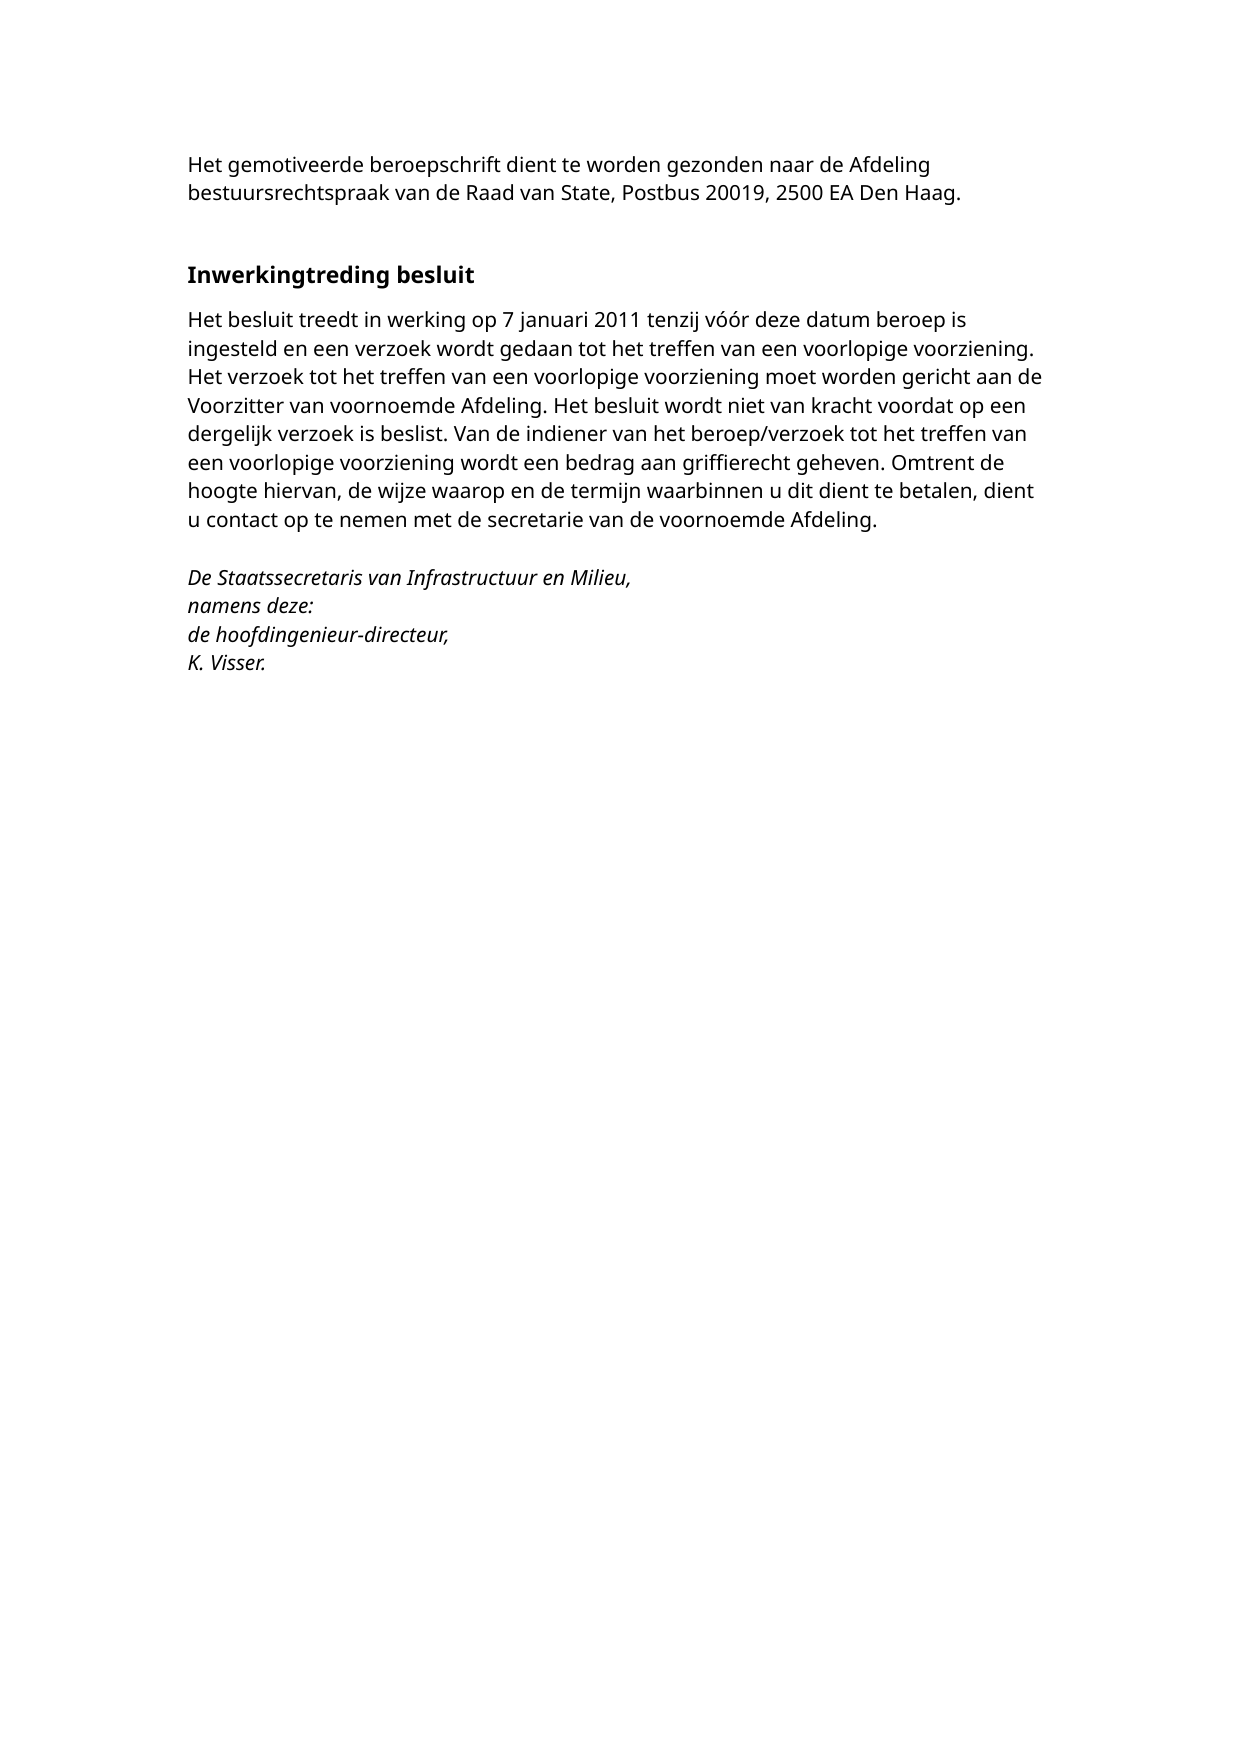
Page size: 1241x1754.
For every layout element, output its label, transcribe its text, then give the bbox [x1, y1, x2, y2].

text De Staatssecretaris van Infrastructuur en Milieu, [187, 563, 1053, 592]
text Het gemotiveerde beroepschrift dient te worden gezonden naar de Afdeling bestuursrechtspraak van de Raad van State, Postbus 20019, 2500 EA Den Haag. [187, 150, 1053, 207]
subtitle Inwerkingtreding besluit [187, 259, 1053, 291]
text namens deze: [187, 592, 1053, 620]
text K. Visser. [187, 648, 1053, 677]
text de hoofdingenieur-directeur, [187, 620, 1053, 648]
text Het besluit treedt in werking op 7 januari 2011 tenzij vóór deze datum beroep is ingesteld en een verzoek wordt gedaan tot het treffen van een voorlopige voorziening. Het verzoek tot het treffen van een voorlopige voorziening moet worden gericht aan de Voorzitter van voornoemde Afdeling. Het besluit wordt niet van kracht voordat op een dergelijk verzoek is beslist. Van de indiener van het beroep/verzoek tot het treffen van een voorlopige voorziening wordt een bedrag aan griffierecht geheven. Omtrent de hoogte hiervan, de wijze waarop en de termijn waarbinnen u dit dient te betalen, dient u contact op te nemen met de secretarie van de voornoemde Afdeling. [187, 306, 1053, 533]
